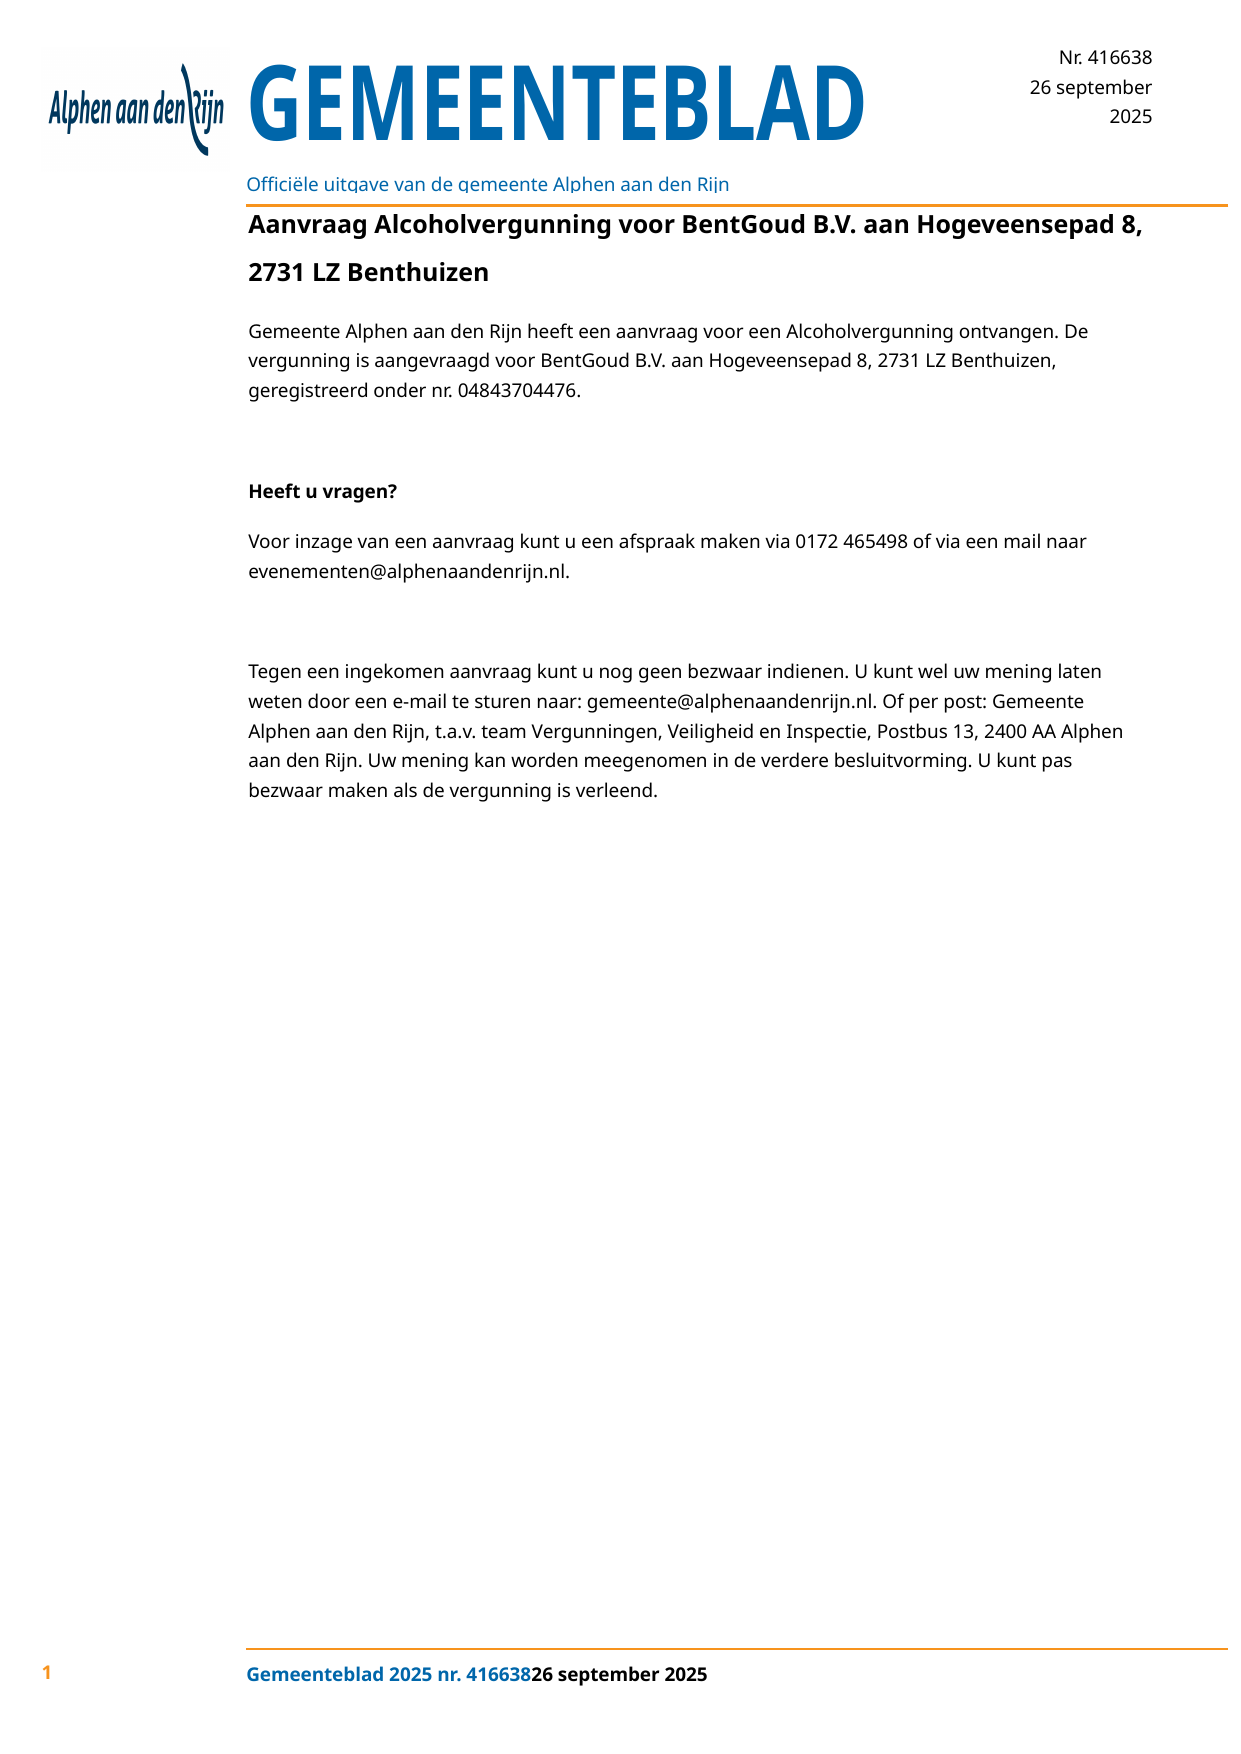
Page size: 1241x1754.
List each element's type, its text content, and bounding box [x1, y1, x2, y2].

text Heeft u vragen? [248, 478, 1152, 504]
text Voor inzage van een aanvraag kunt u een afspraak maken via 0172 465498 of via een mail naar evenementen@alphenaandenrijn.nl. [248, 528, 1152, 584]
text Gemeente Alphen aan den Rijn heeft een aanvraag voor een Alcoholvergunning ontvangen. De vergunning is aangevraagd voor BentGoud B.V. aan Hogeveensepad 8, 2731 LZ Benthuizen, geregistreerd onder nr. 04843704476. [248, 318, 1152, 403]
text Tegen een ingekomen aanvraag kunt u nog geen bezwaar indienen. U kunt wel uw mening laten weten door een e-mail te sturen naar: gemeente@alphenaandenrijn.nl. Of per post: Gemeente Alphen aan den Rijn, t.a.v. team Vergunningen, Veiligheid en Inspectie, Postbus 13, 2400 AA Alphen aan den Rijn. Uw mening kan worden meegenomen in de verdere besluitvorming. U kunt pas bezwaar maken als de vergunning is verleend. [248, 659, 1152, 803]
picture [41, 47, 231, 172]
text Aanvraag Alcoholvergunning voor BentGoud B.V. aan Hogeveensepad 8, 2731 LZ Benthuizen [248, 207, 1152, 288]
